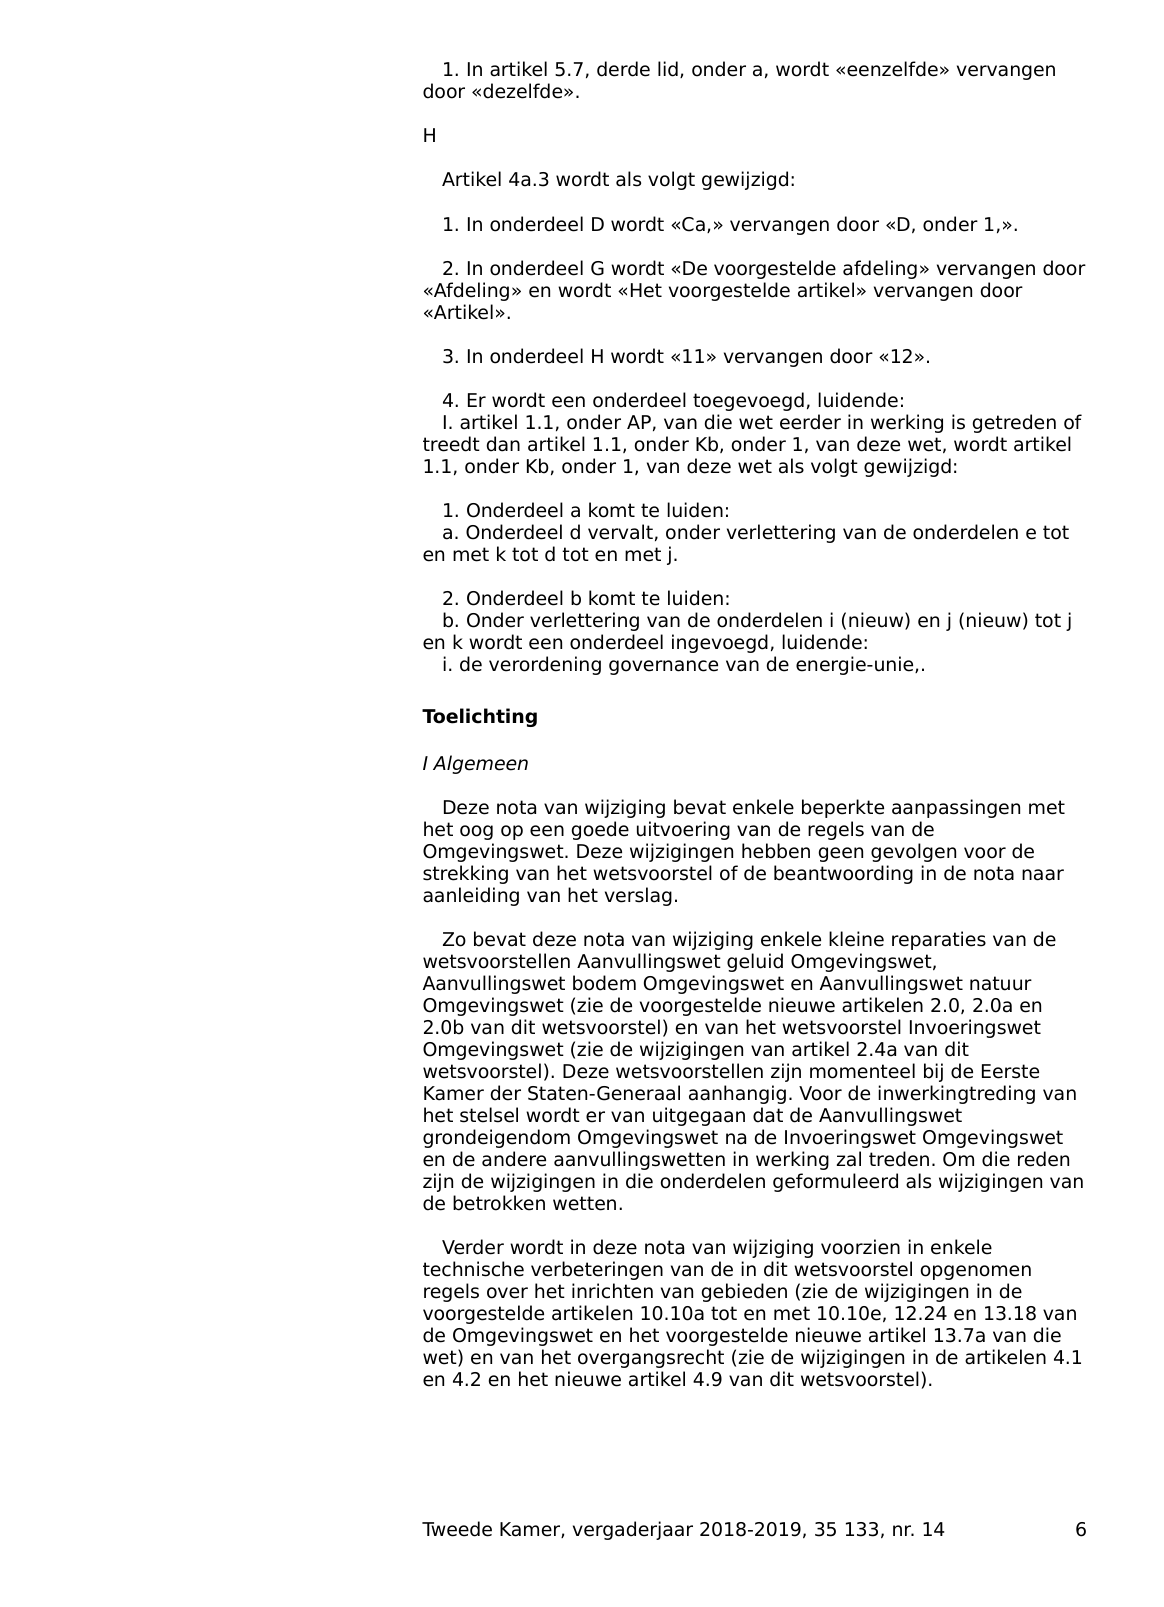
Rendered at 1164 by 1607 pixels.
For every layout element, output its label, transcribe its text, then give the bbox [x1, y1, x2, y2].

text Zo bevat deze nota van wijziging enkele kleine reparaties van de wetsvoorstellen Aanvullingswet geluid Omgevingswet, Aanvullingswet bodem Omgevingswet en Aanvullingswet natuur Omgevingswet (zie de voorgestelde nieuwe artikelen 2.0, 2.0a en 2.0b van dit wetsvoorstel) en van het wetsvoorstel Invoeringswet Omgevingswet (zie de wijzigingen van artikel 2.4a van dit wetsvoorstel). Deze wetsvoorstellen zijn momenteel bij de Eerste Kamer der Staten-Generaal aanhangig. Voor de inwerkingtreding van het stelsel wordt er van uitgegaan dat de Aanvullingswet grondeigendom Omgevingswet na de Invoeringswet Omgevingswet en de andere aanvullingswetten in werking zal treden. Om die reden zijn de wijzigingen in die onderdelen geformuleerd als wijzigingen van de betrokken wetten. [422, 929, 1087, 1215]
text a. Onderdeel d vervalt, onder verlettering van de onderdelen e tot en met k tot d tot en met j. [422, 522, 1087, 566]
text 2. Onderdeel b komt te luiden: [422, 588, 1087, 610]
text Deze nota van wijziging bevat enkele beperkte aanpassingen met het oog op een goede uitvoering van de regels van de Omgevingswet. Deze wijzigingen hebben geen gevolgen voor de strekking van het wetsvoorstel of de beantwoording in de nota naar aanleiding van het verslag. [422, 797, 1087, 907]
subtitle H [422, 125, 1087, 147]
text 1. In onderdeel D wordt «Ca,» vervangen door «D, onder 1,». [422, 213, 1087, 236]
text Artikel 4a.3 wordt als volgt gewijzigd: [422, 169, 1087, 191]
text 2. In onderdeel G wordt «De voorgestelde afdeling» vervangen door «Afdeling» en wordt «Het voorgestelde artikel» vervangen door «Artikel». [422, 258, 1087, 324]
text Verder wordt in deze nota van wijziging voorzien in enkele technische verbeteringen van de in dit wetsvoorstel opgenomen regels over het inrichten van gebieden (zie de wijzigingen in de voorgestelde artikelen 10.10a tot en met 10.10e, 12.24 en 13.18 van de Omgevingswet en het voorgestelde nieuwe artikel 13.7a van die wet) en van het overgangsrecht (zie de wijzigingen in de artikelen 4.1 en 4.2 en het nieuwe artikel 4.9 van dit wetsvoorstel). [422, 1237, 1087, 1391]
text b. Onder verlettering van de onderdelen i (nieuw) en j (nieuw) tot j en k wordt een onderdeel ingevoegd, luidende: [422, 610, 1087, 654]
text I. artikel 1.1, onder AP, van die wet eerder in werking is getreden of treedt dan artikel 1.1, onder Kb, onder 1, van deze wet, wordt artikel 1.1, onder Kb, onder 1, van deze wet als volgt gewijzigd: [422, 412, 1087, 478]
text 1. Onderdeel a komt te luiden: [422, 500, 1087, 522]
text 1. In artikel 5.7, derde lid, onder a, wordt «eenzelfde» vervangen door «dezelfde». [422, 59, 1087, 103]
text 4. Er wordt een onderdeel toegevoegd, luidende: [422, 390, 1087, 412]
text 3. In onderdeel H wordt «11» vervangen door «12». [422, 346, 1087, 368]
subtitle I Algemeen [422, 753, 1087, 775]
subtitle Toelichting [422, 706, 1087, 728]
text i. de verordening governance van de energie-unie,. [422, 654, 1087, 676]
